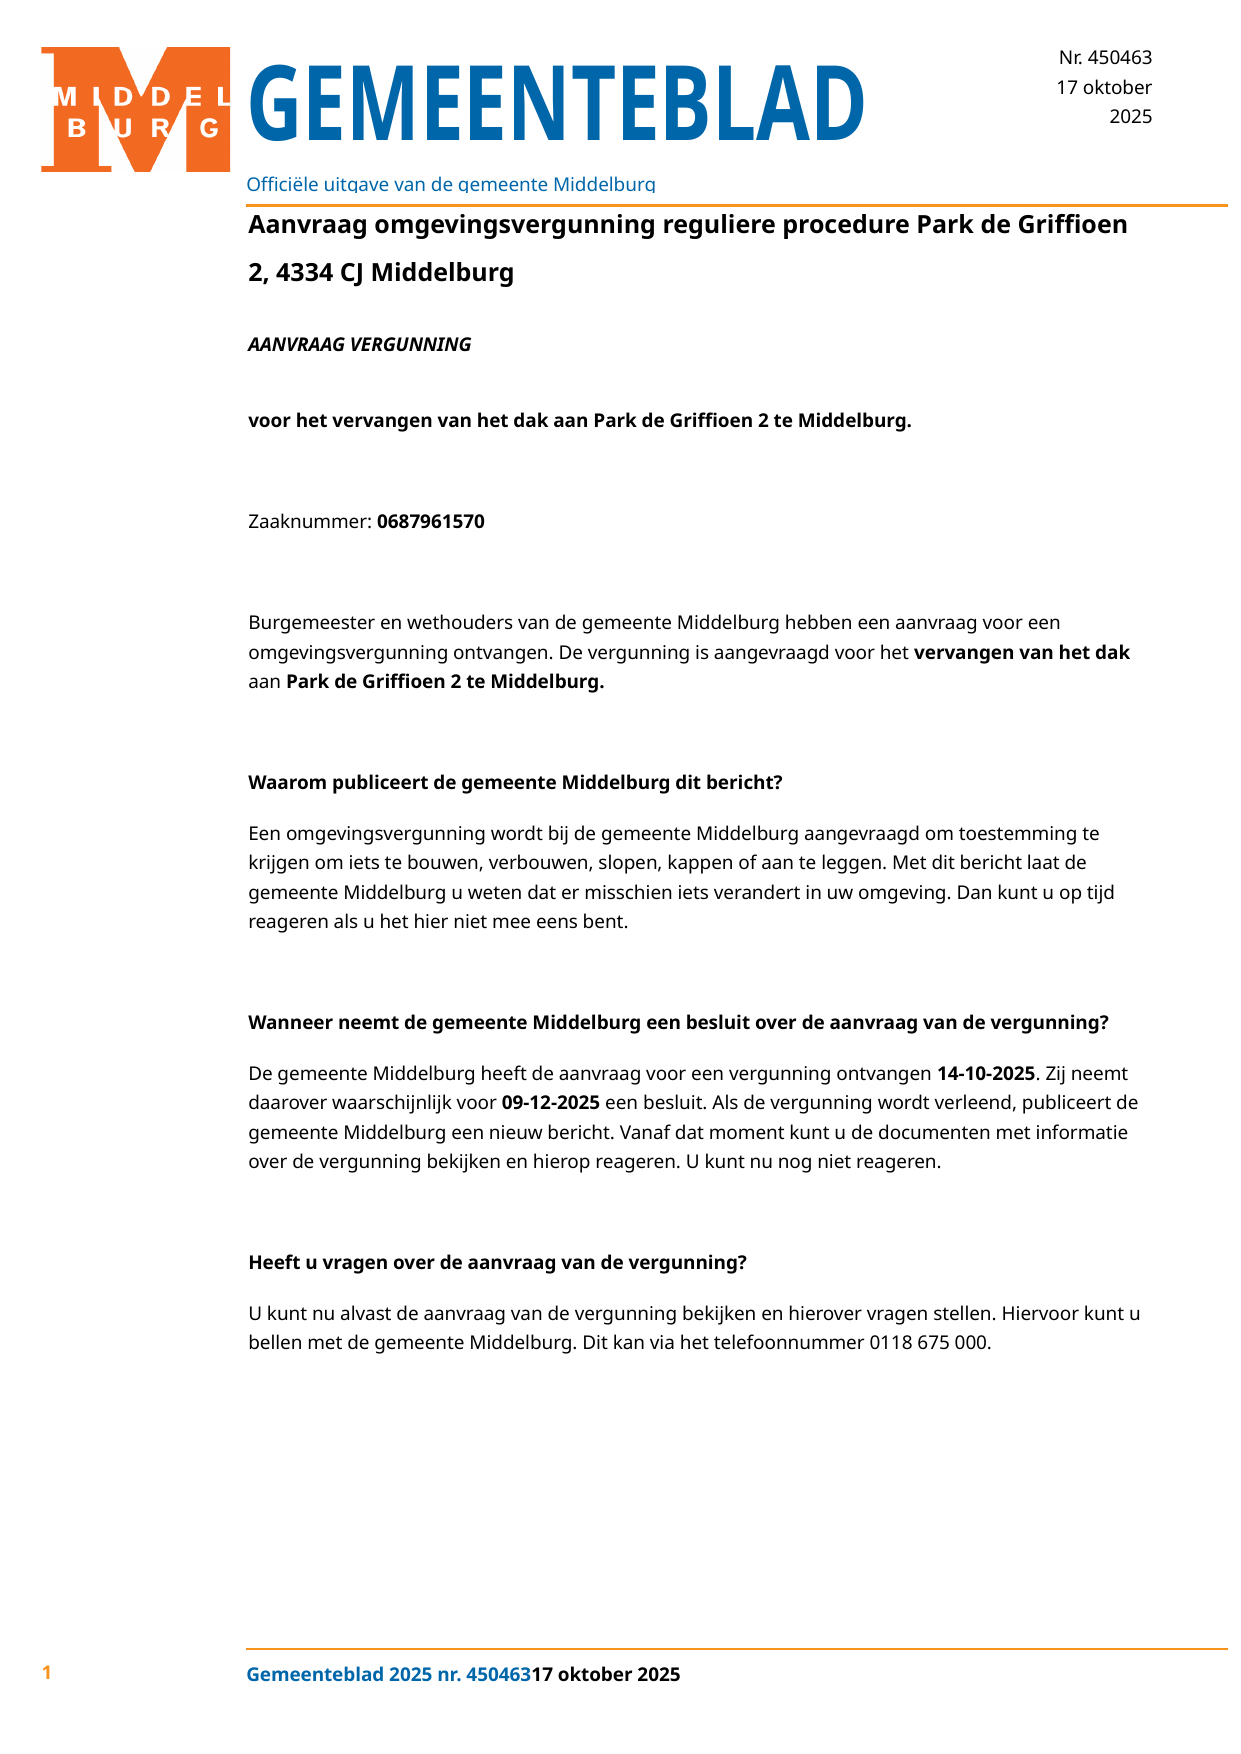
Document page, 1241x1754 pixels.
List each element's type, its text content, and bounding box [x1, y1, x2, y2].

text Burgemeester en wethouders van de gemeente Middelburg hebben een aanvraag voor een omgevingsvergunning ontvangen. De vergunning is aangevraagd voor het vervangen van het dak aan Park de Griffioen 2 te Middelburg. [248, 609, 1152, 694]
text Aanvraag omgevingsvergunning reguliere procedure Park de Griffioen 2, 4334 CJ Middelburg [248, 207, 1152, 288]
text U kunt nu alvast de aanvraag van de vergunning bekijken en hierover vragen stellen. Hiervoor kunt u bellen met de gemeente Middelburg. Dit kan via het telefoonnummer 0118 675 000. [248, 1300, 1152, 1355]
text Wanneer neemt de gemeente Middelburg een besluit over de aanvraag van de vergunning? [248, 1009, 1152, 1035]
text voor het vervangen van het dak aan Park de Griffioen 2 te Middelburg. [248, 408, 1152, 433]
text Waarom publiceert de gemeente Middelburg dit bericht? [248, 769, 1152, 795]
picture [41, 47, 231, 172]
text Heeft u vragen over de aanvraag van de vergunning? [248, 1249, 1152, 1275]
text De gemeente Middelburg heeft de aanvraag voor een vergunning ontvangen 14-10-2025. Zij neemt daarover waarschijnlijk voor 09-12-2025 een besluit. Als de vergunning wordt verleend, publiceert de gemeente Middelburg een nieuw bericht. Vanaf dat moment kunt u de documenten met informatie over de vergunning bekijken en hierop reageren. U kunt nu nog niet reageren. [248, 1060, 1152, 1174]
text AANVRAAG VERGUNNING [248, 331, 1152, 357]
text Zaaknummer: 0687961570 [248, 508, 1152, 534]
text Een omgevingsvergunning wordt bij de gemeente Middelburg aangevraagd om toestemming te krijgen om iets te bouwen, verbouwen, slopen, kappen of aan te leggen. Met dit bericht laat de gemeente Middelburg u weten dat er misschien iets verandert in uw omgeving. Dan kunt u op tijd reageren als u het hier niet mee eens bent. [248, 820, 1152, 934]
